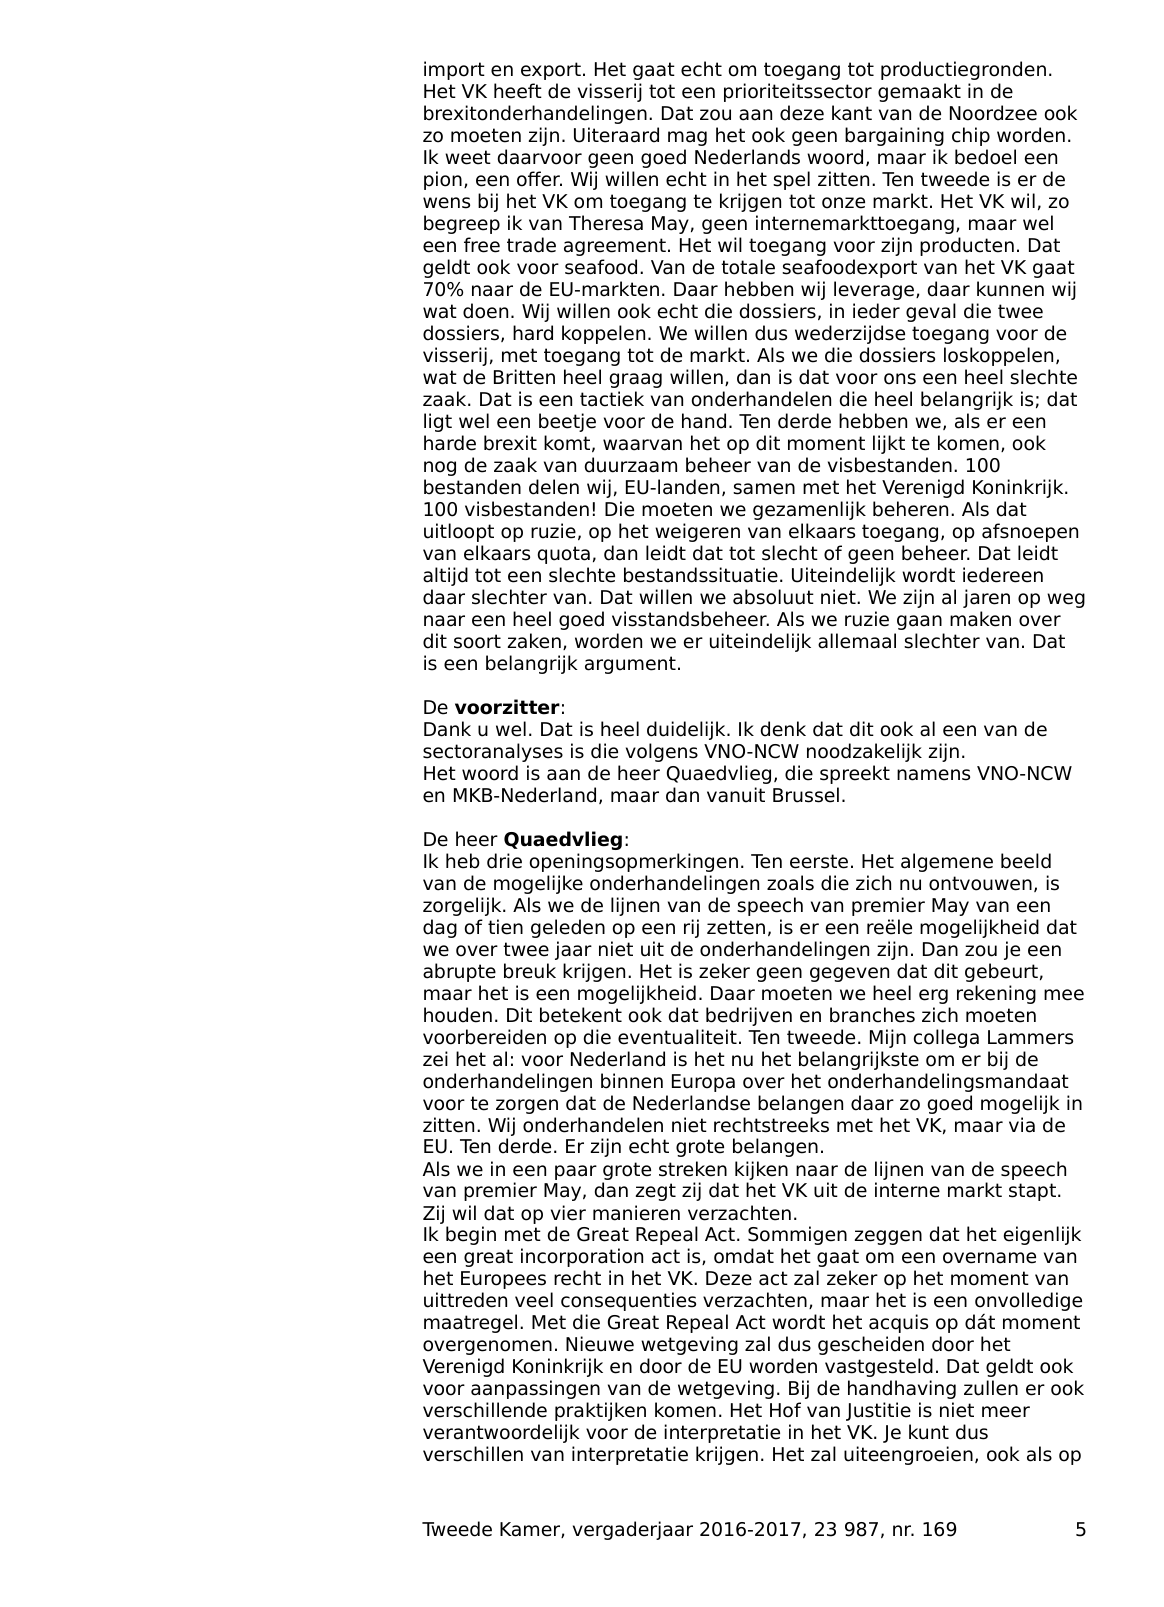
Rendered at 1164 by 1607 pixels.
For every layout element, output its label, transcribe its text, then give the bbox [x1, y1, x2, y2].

text De heer Quaedvlieg: [422, 829, 1087, 851]
text Dank u wel. Dat is heel duidelijk. Ik denk dat dit ook al een van de sectoranalyses is die volgens VNO-NCW noodzakelijk zijn. [422, 719, 1087, 763]
text Als we in een paar grote streken kijken naar de lijnen van de speech van premier May, dan zegt zij dat het VK uit de interne markt stapt. Zij wil dat op vier manieren verzachten. [422, 1158, 1087, 1224]
text De voorzitter: [422, 697, 1087, 719]
text Ik heb drie openingsopmerkingen. Ten eerste. Het algemene beeld van de mogelijke onderhandelingen zoals die zich nu ontvouwen, is zorgelijk. Als we de lijnen van de speech van premier May van een dag of tien geleden op een rij zetten, is er een reële mogelijkheid dat we over twee jaar niet uit de onderhandelingen zijn. Dan zou je een abrupte breuk krijgen. Het is zeker geen gegeven dat dit gebeurt, maar het is een mogelijkheid. Daar moeten we heel erg rekening mee houden. Dit betekent ook dat bedrijven en branches zich moeten voorbereiden op die eventualiteit. Ten tweede. Mijn collega Lammers zei het al: voor Nederland is het nu het belangrijkste om er bij de onderhandelingen binnen Europa over het onderhandelingsmandaat voor te zorgen dat de Nederlandse belangen daar zo goed mogelijk in zitten. Wij onderhandelen niet rechtstreeks met het VK, maar via de EU. Ten derde. Er zijn echt grote belangen. [422, 851, 1087, 1158]
text Ik begin met de Great Repeal Act. Sommigen zeggen dat het eigenlijk een great incorporation act is, omdat het gaat om een overname van het Europees recht in het VK. Deze act zal zeker op het moment van uittreden veel consequenties verzachten, maar het is een onvolledige maatregel. Met die Great Repeal Act wordt het acquis op dát moment overgenomen. Nieuwe wetgeving zal dus gescheiden door het Verenigd Koninkrijk en door de EU worden vastgesteld. Dat geldt ook voor aanpassingen van de wetgeving. Bij de handhaving zullen er ook verschillende praktijken komen. Het Hof van Justitie is niet meer verantwoordelijk voor de interpretatie in het VK. Je kunt dus verschillen van interpretatie krijgen. Het zal uiteengroeien, ook als op [422, 1224, 1087, 1466]
text import en export. Het gaat echt om toegang tot productiegronden. Het VK heeft de visserij tot een prioriteitssector gemaakt in de brexitonderhandelingen. Dat zou aan deze kant van de Noordzee ook zo moeten zijn. Uiteraard mag het ook geen bargaining chip worden. Ik weet daarvoor geen goed Nederlands woord, maar ik bedoel een pion, een offer. Wij willen echt in het spel zitten. Ten tweede is er de wens bij het VK om toegang te krijgen tot onze markt. Het VK wil, zo begreep ik van Theresa May, geen internemarkttoegang, maar wel een free trade agreement. Het wil toegang voor zijn producten. Dat geldt ook voor seafood. Van de totale seafoodexport van het VK gaat 70% naar de EU-markten. Daar hebben wij leverage, daar kunnen wij wat doen. Wij willen ook echt die dossiers, in ieder geval die twee dossiers, hard koppelen. We willen dus wederzijdse toegang voor de visserij, met toegang tot de markt. Als we die dossiers loskoppelen, wat de Britten heel graag willen, dan is dat voor ons een heel slechte zaak. Dat is een tactiek van onderhandelen die heel belangrijk is; dat ligt wel een beetje voor de hand. Ten derde hebben we, als er een harde brexit komt, waarvan het op dit moment lijkt te komen, ook nog de zaak van duurzaam beheer van de visbestanden. 100 bestanden delen wij, EU-landen, samen met het Verenigd Koninkrijk. 100 visbestanden! Die moeten we gezamenlijk beheren. Als dat uitloopt op ruzie, op het weigeren van elkaars toegang, op afsnoepen van elkaars quota, dan leidt dat tot slecht of geen beheer. Dat leidt altijd tot een slechte bestandssituatie. Uiteindelijk wordt iedereen daar slechter van. Dat willen we absoluut niet. We zijn al jaren op weg naar een heel goed visstandsbeheer. Als we ruzie gaan maken over dit soort zaken, worden we er uiteindelijk allemaal slechter van. Dat is een belangrijk argument. [422, 59, 1087, 674]
text Het woord is aan de heer Quaedvlieg, die spreekt namens VNO-NCW en MKB-Nederland, maar dan vanuit Brussel. [422, 763, 1087, 807]
